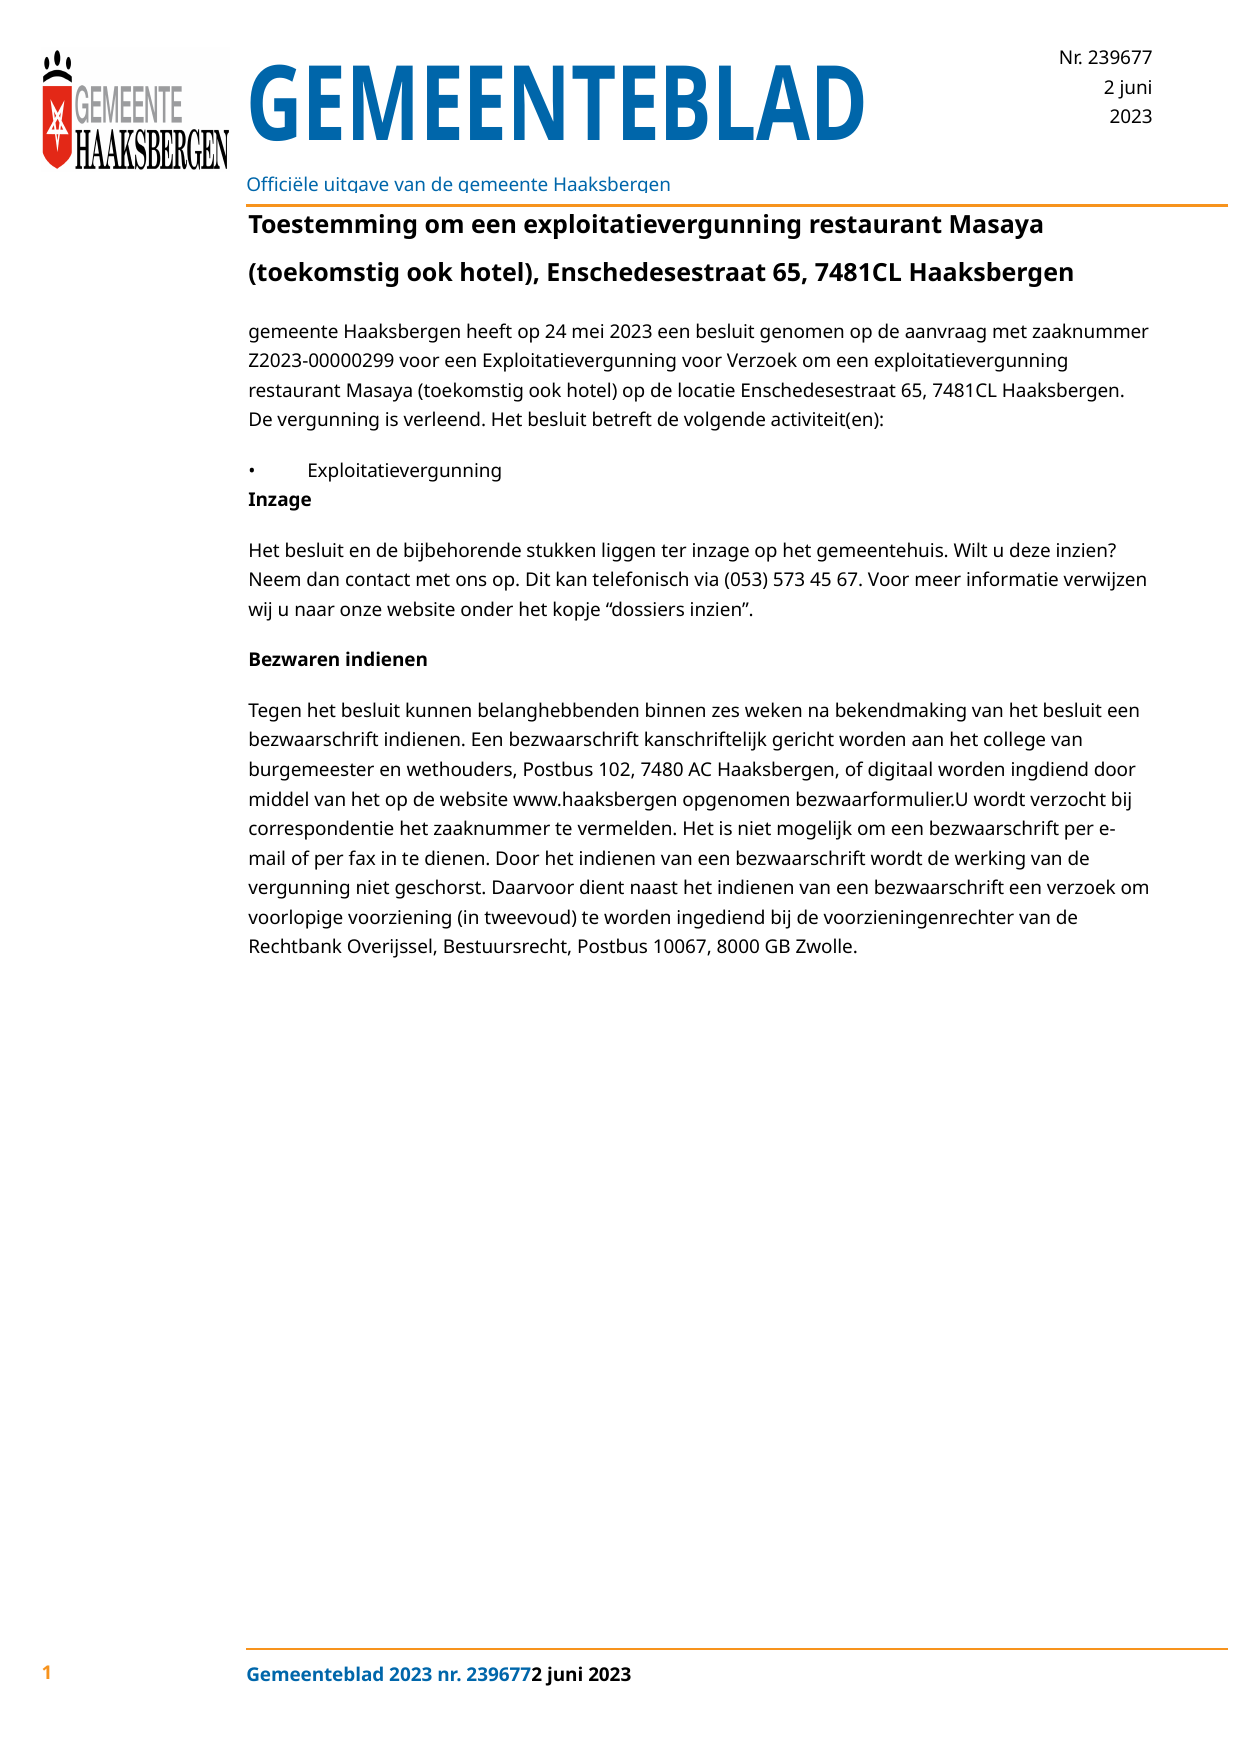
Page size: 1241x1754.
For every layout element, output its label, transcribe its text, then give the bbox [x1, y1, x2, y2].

text Het besluit en de bijbehorende stukken liggen ter inzage op het gemeentehuis. Wilt u deze inzien? Neem dan contact met ons op. Dit kan telefonisch via (053) 573 45 67. Voor meer informatie verwijzen wij u naar onze website onder het kopje “dossiers inzien”. [248, 537, 1152, 622]
text Toestemming om een exploitatievergunning restaurant Masaya (toekomstig ook hotel), Enschedesestraat 65, 7481CL Haaksbergen [248, 207, 1152, 288]
picture [41, 47, 231, 172]
list Exploitatievergunning [248, 457, 1152, 483]
text Bezwaren indienen [248, 647, 1152, 672]
text Inzage [248, 487, 1152, 512]
text Tegen het besluit kunnen belanghebbenden binnen zes weken na bekendmaking van het besluit een bezwaarschrift indienen. Een bezwaarschrift kanschriftelijk gericht worden aan het college van burgemeester en wethouders, Postbus 102, 7480 AC Haaksbergen, of digitaal worden ingdiend door middel van het op de website www.haaksbergen opgenomen bezwaarformulier.U wordt verzocht bij correspondentie het zaaknummer te vermelden. Het is niet mogelijk om een bezwaarschrift per e-mail of per fax in te dienen. Door het indienen van een bezwaarschrift wordt de werking van de vergunning niet geschorst. Daarvoor dient naast het indienen van een bezwaarschrift een verzoek om voorlopige voorziening (in tweevoud) te worden ingediend bij de voorzieningenrechter van de Rechtbank Overijssel, Bestuursrecht, Postbus 10067, 8000 GB Zwolle. [248, 697, 1152, 959]
text gemeente Haaksbergen heeft op 24 mei 2023 een besluit genomen op de aanvraag met zaaknummer Z2023-00000299 voor een Exploitatievergunning voor Verzoek om een exploitatievergunning restaurant Masaya (toekomstig ook hotel) op de locatie Enschedesestraat 65, 7481CL Haaksbergen. De vergunning is verleend. Het besluit betreft de volgende activiteit(en): [248, 318, 1152, 432]
